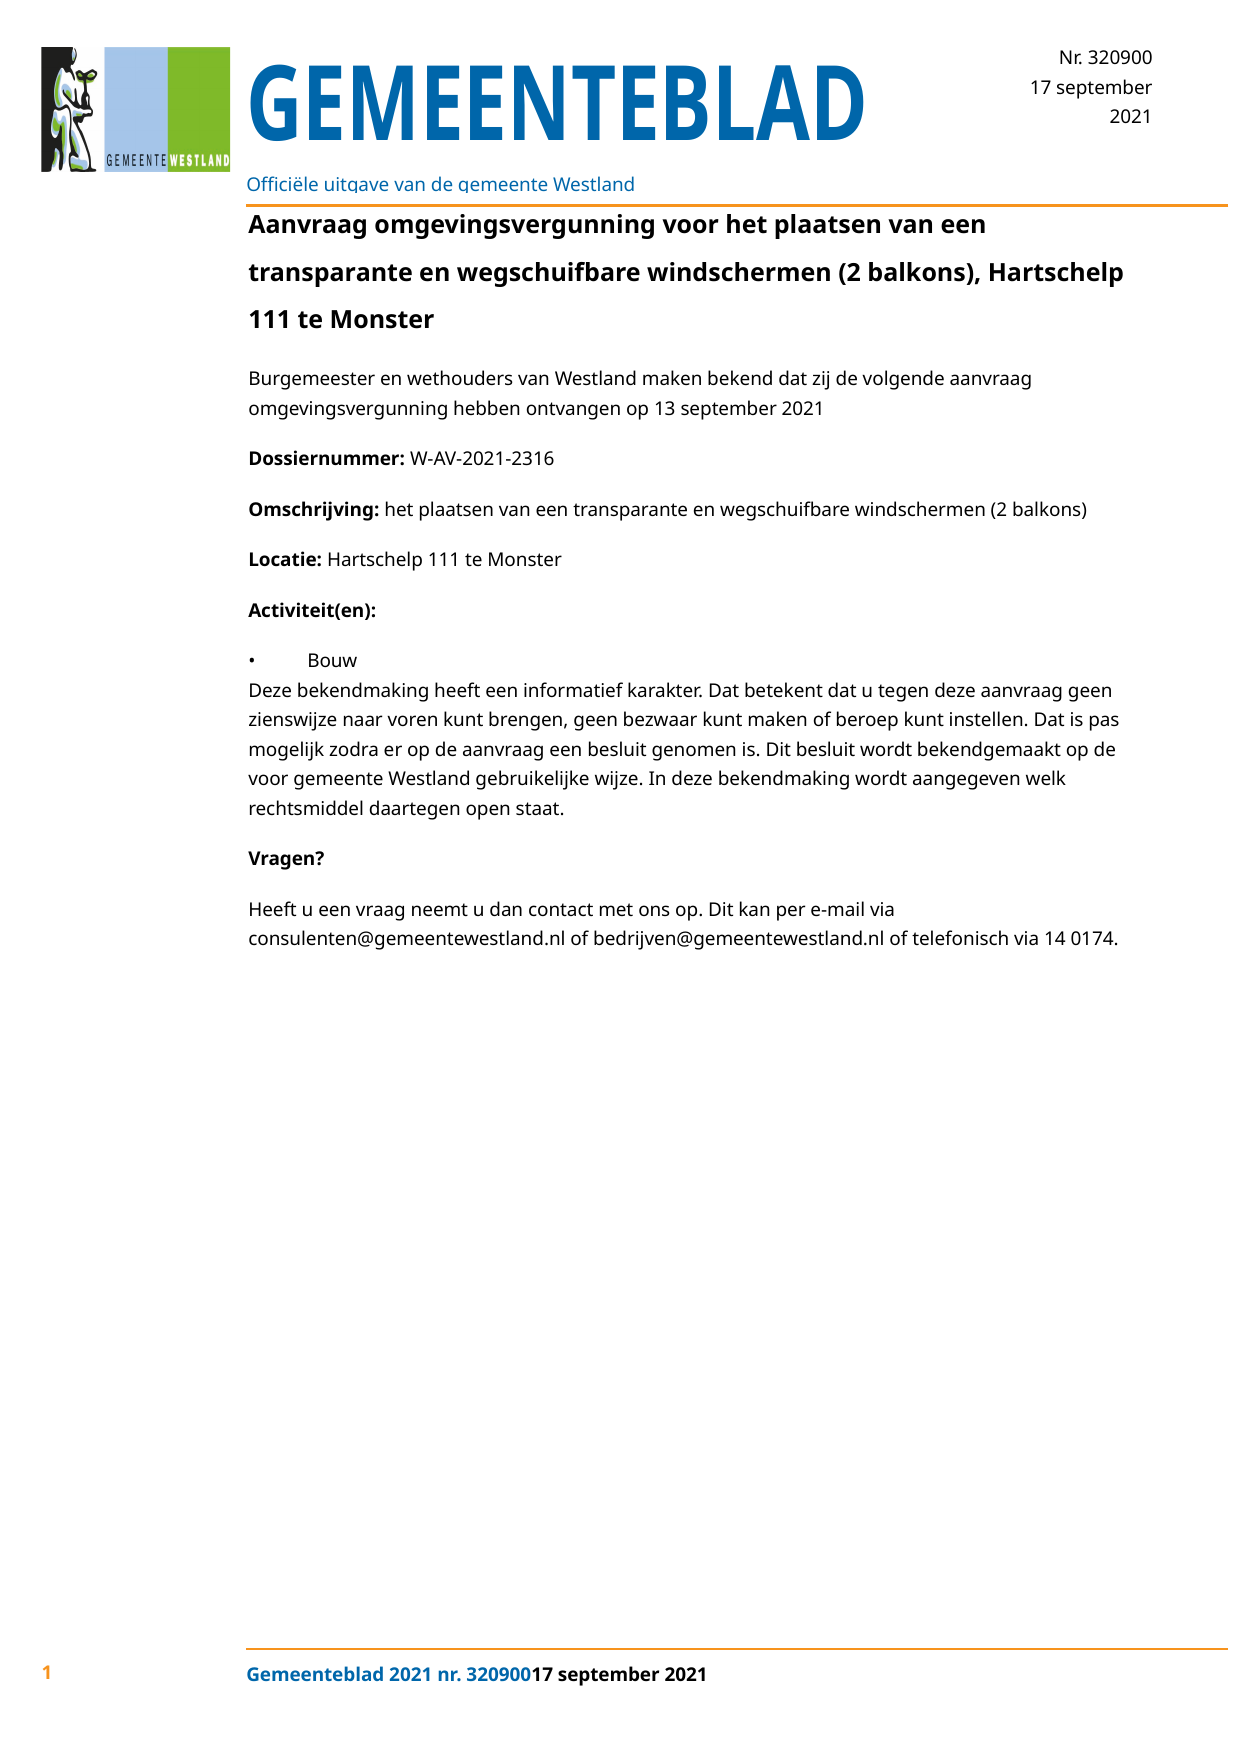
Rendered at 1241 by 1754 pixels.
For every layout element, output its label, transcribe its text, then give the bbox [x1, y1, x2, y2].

text Vragen? [248, 846, 1152, 871]
picture [41, 47, 231, 172]
text Aanvraag omgevingsvergunning voor het plaatsen van een transparante en wegschuifbare windschermen (2 balkons), Hartschelp 111 te Monster [248, 207, 1152, 336]
text Activiteit(en): [248, 597, 1152, 622]
text Omschrijving: het plaatsen van een transparante en wegschuifbare windschermen (2 balkons) [248, 496, 1152, 522]
text Locatie: Hartschelp 111 te Monster [248, 546, 1152, 572]
list Bouw [248, 647, 1152, 673]
text Dossiernummer: W-AV-2021-2316 [248, 446, 1152, 471]
text Burgemeester en wethouders van Westland maken bekend dat zij de volgende aanvraag omgevingsvergunning hebben ontvangen op 13 september 2021 [248, 366, 1152, 421]
text Deze bekendmaking heeft een informatief karakter. Dat betekent dat u tegen deze aanvraag geen zienswijze naar voren kunt brengen, geen bezwaar kunt maken of beroep kunt instellen. Dat is pas mogelijk zodra er op de aanvraag een besluit genomen is. Dit besluit wordt bekendgemaakt op de voor gemeente Westland gebruikelijke wijze. In deze bekendmaking wordt aangegeven welk rechtsmiddel daartegen open staat. [248, 677, 1152, 821]
text Heeft u een vraag neemt u dan contact met ons op. Dit kan per e-mail via consulenten@gemeentewestland.nl of bedrijven@gemeentewestland.nl of telefonisch via 14 0174. [248, 896, 1152, 951]
